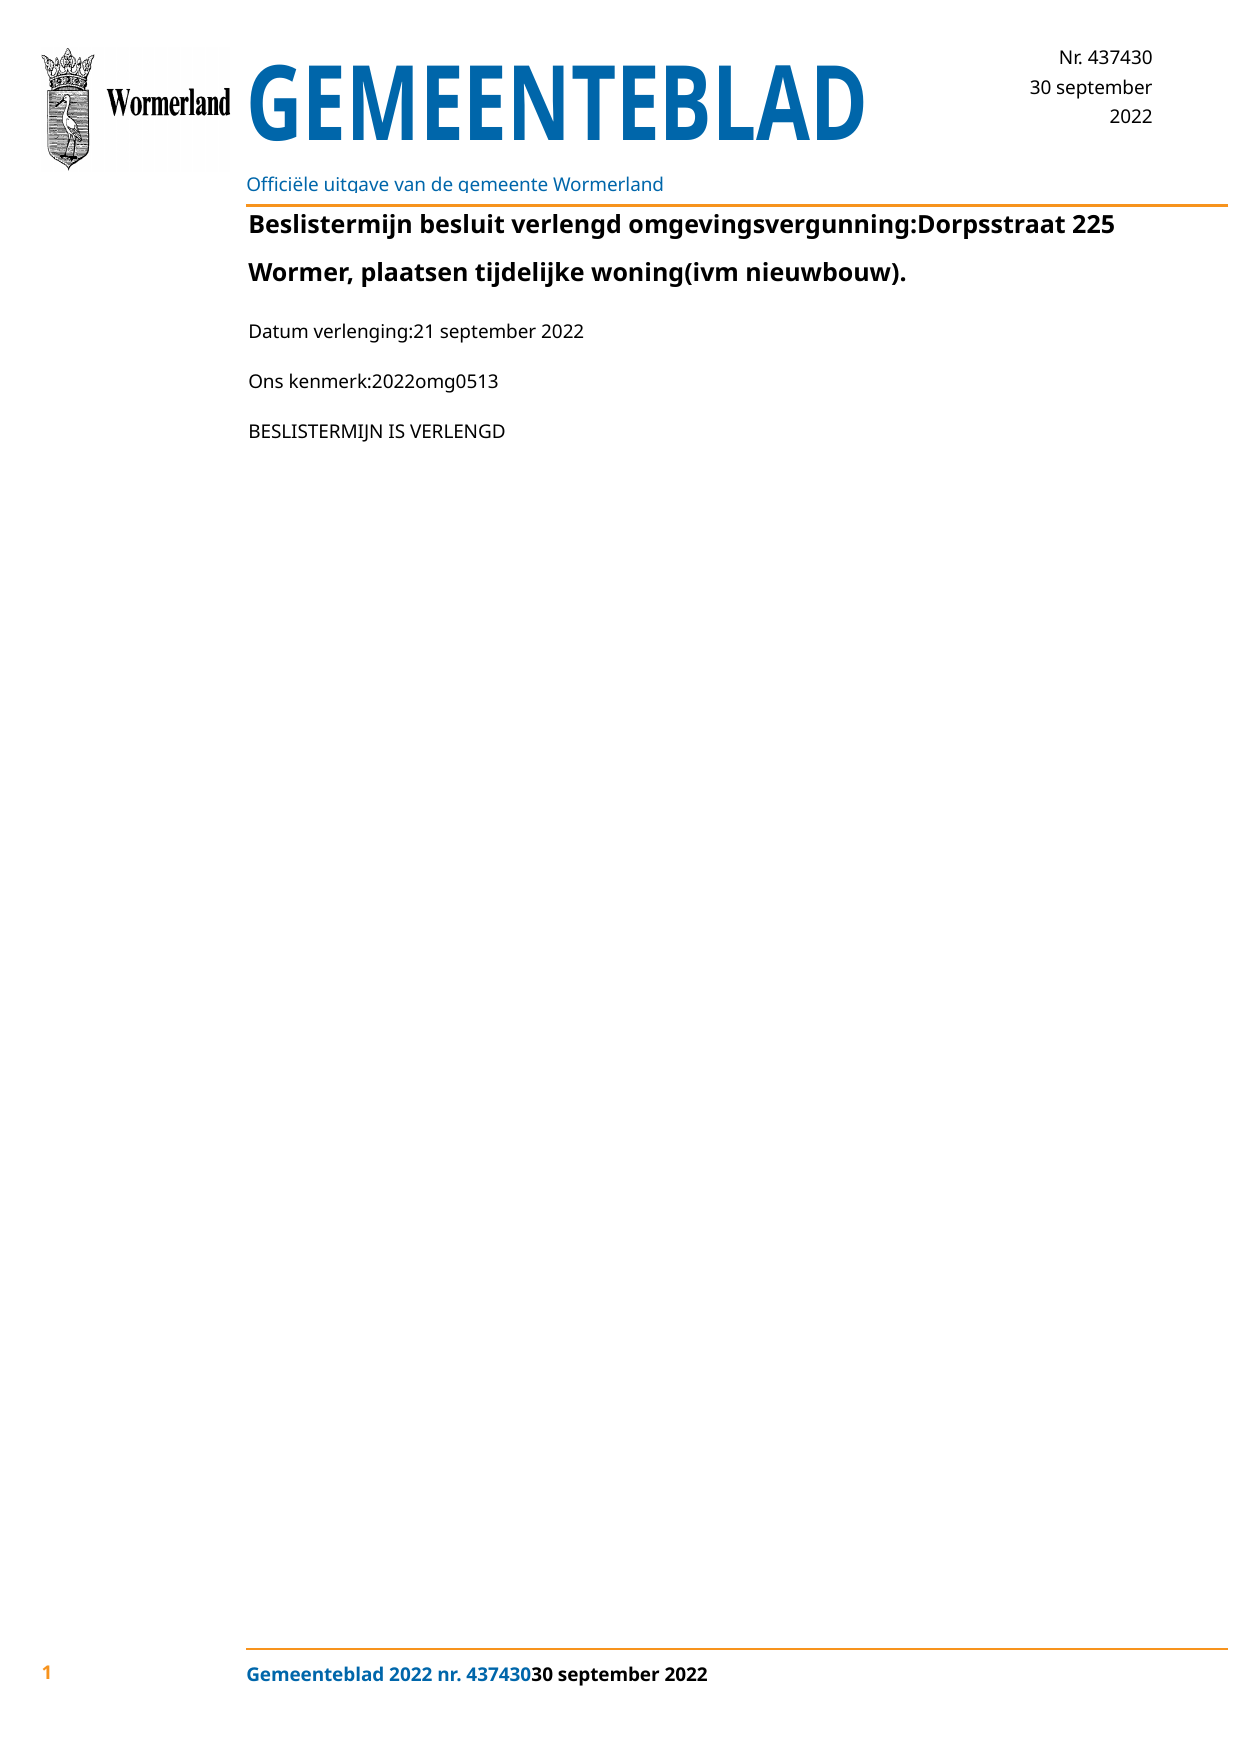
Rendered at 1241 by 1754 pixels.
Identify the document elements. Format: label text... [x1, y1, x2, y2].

text BESLISTERMIJN IS VERLENGD [248, 419, 1152, 444]
text Datum verlenging:21 september 2022 [248, 318, 1152, 344]
picture [41, 47, 231, 172]
text Beslistermijn besluit verlengd omgevingsvergunning:Dorpsstraat 225 Wormer, plaatsen tijdelijke woning(ivm nieuwbouw). [248, 207, 1152, 288]
text Ons kenmerk:2022omg0513 [248, 368, 1152, 394]
